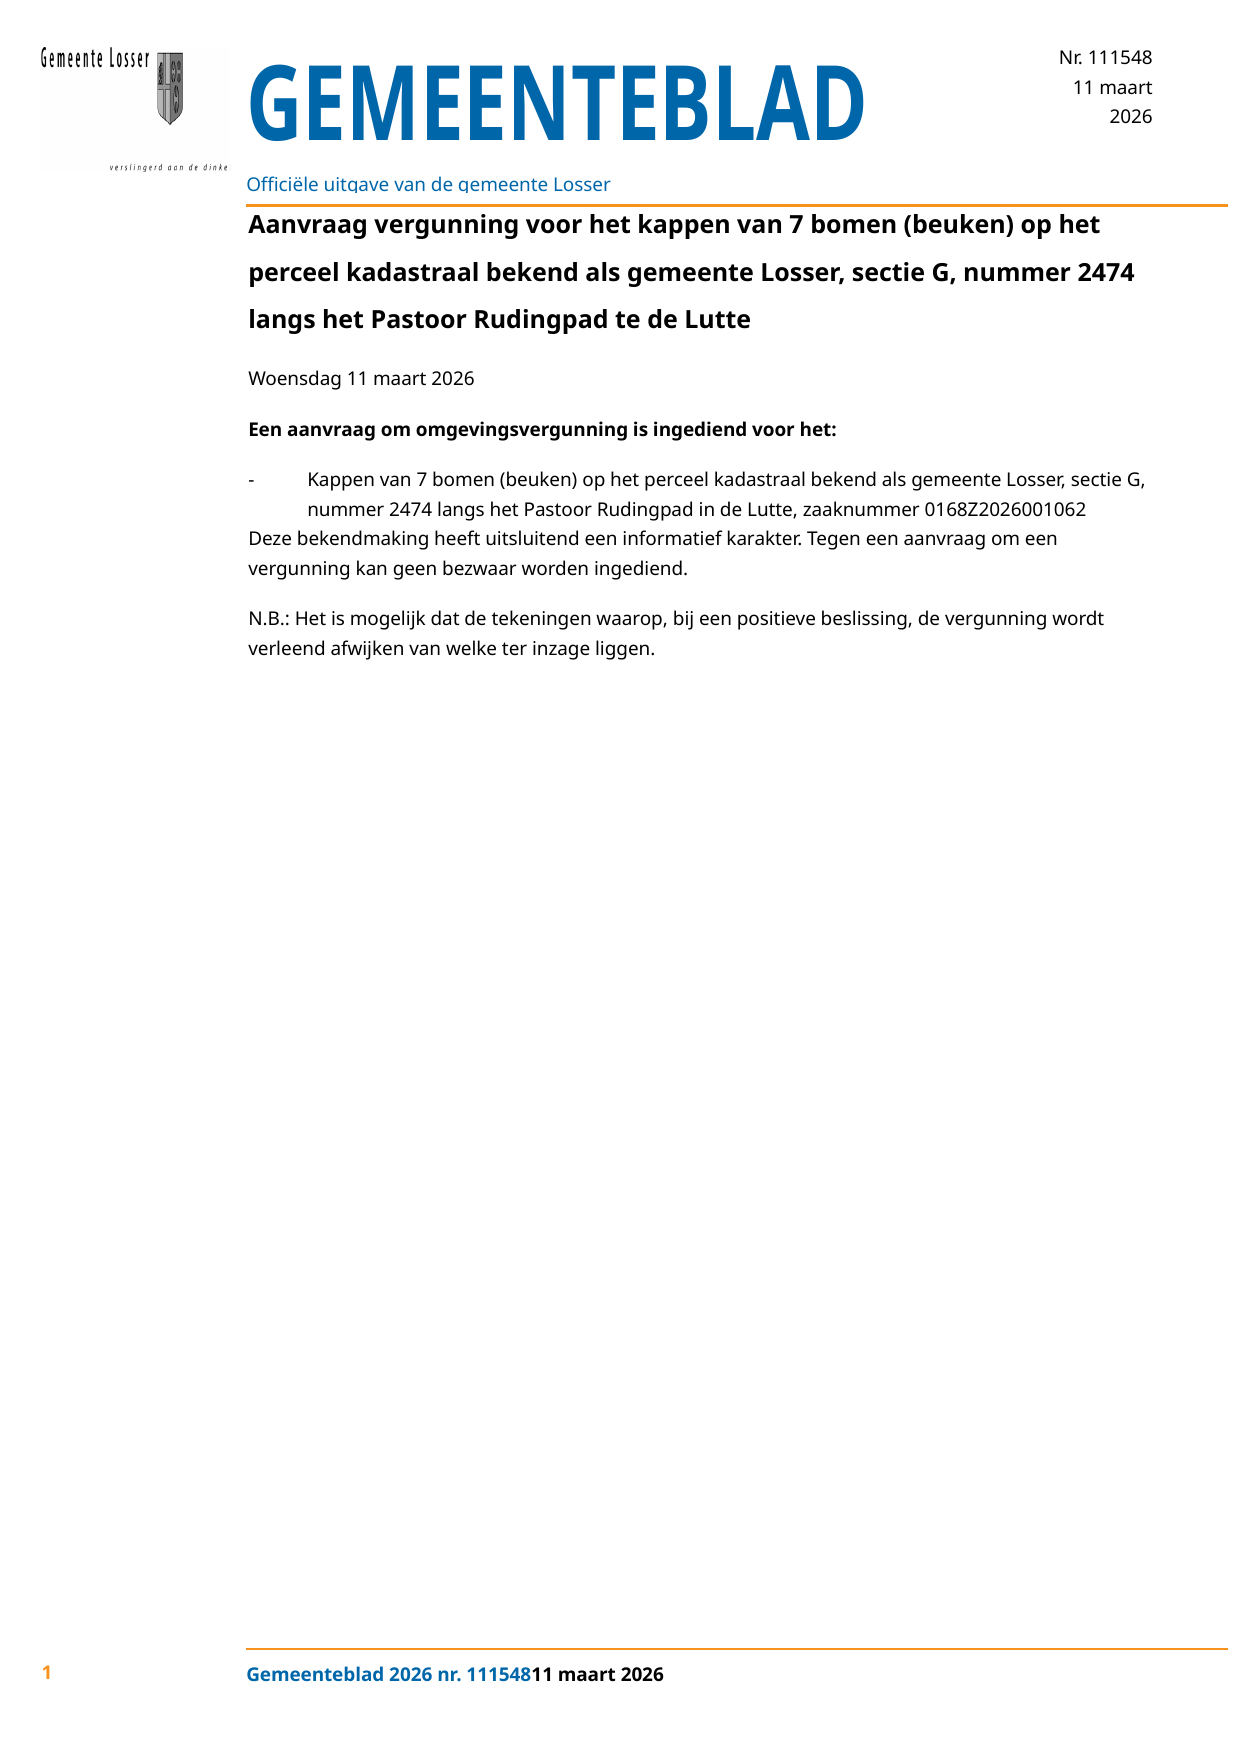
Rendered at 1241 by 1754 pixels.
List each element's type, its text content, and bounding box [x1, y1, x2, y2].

text N.B.: Het is mogelijk dat de tekeningen waarop, bij een positieve beslissing, de vergunning wordt verleend afwijken van welke ter inzage liggen. [248, 606, 1152, 661]
list Kappen van 7 bomen (beuken) op het perceel kadastraal bekend als gemeente Losser, sectie G, nummer 2474 langs het Pastoor Rudingpad in de Lutte, zaaknummer 0168Z2026001062 [248, 466, 1152, 522]
text Woensdag 11 maart 2026 [248, 366, 1152, 391]
text Deze bekendmaking heeft uitsluitend een informatief karakter. Tegen een aanvraag om een vergunning kan geen bezwaar worden ingediend. [248, 526, 1152, 581]
text Aanvraag vergunning voor het kappen van 7 bomen (beuken) op het perceel kadastraal bekend als gemeente Losser, sectie G, nummer 2474 langs het Pastoor Rudingpad te de Lutte [248, 207, 1152, 336]
text Een aanvraag om omgevingsvergunning is ingediend voor het: [248, 416, 1152, 442]
picture [41, 47, 231, 172]
